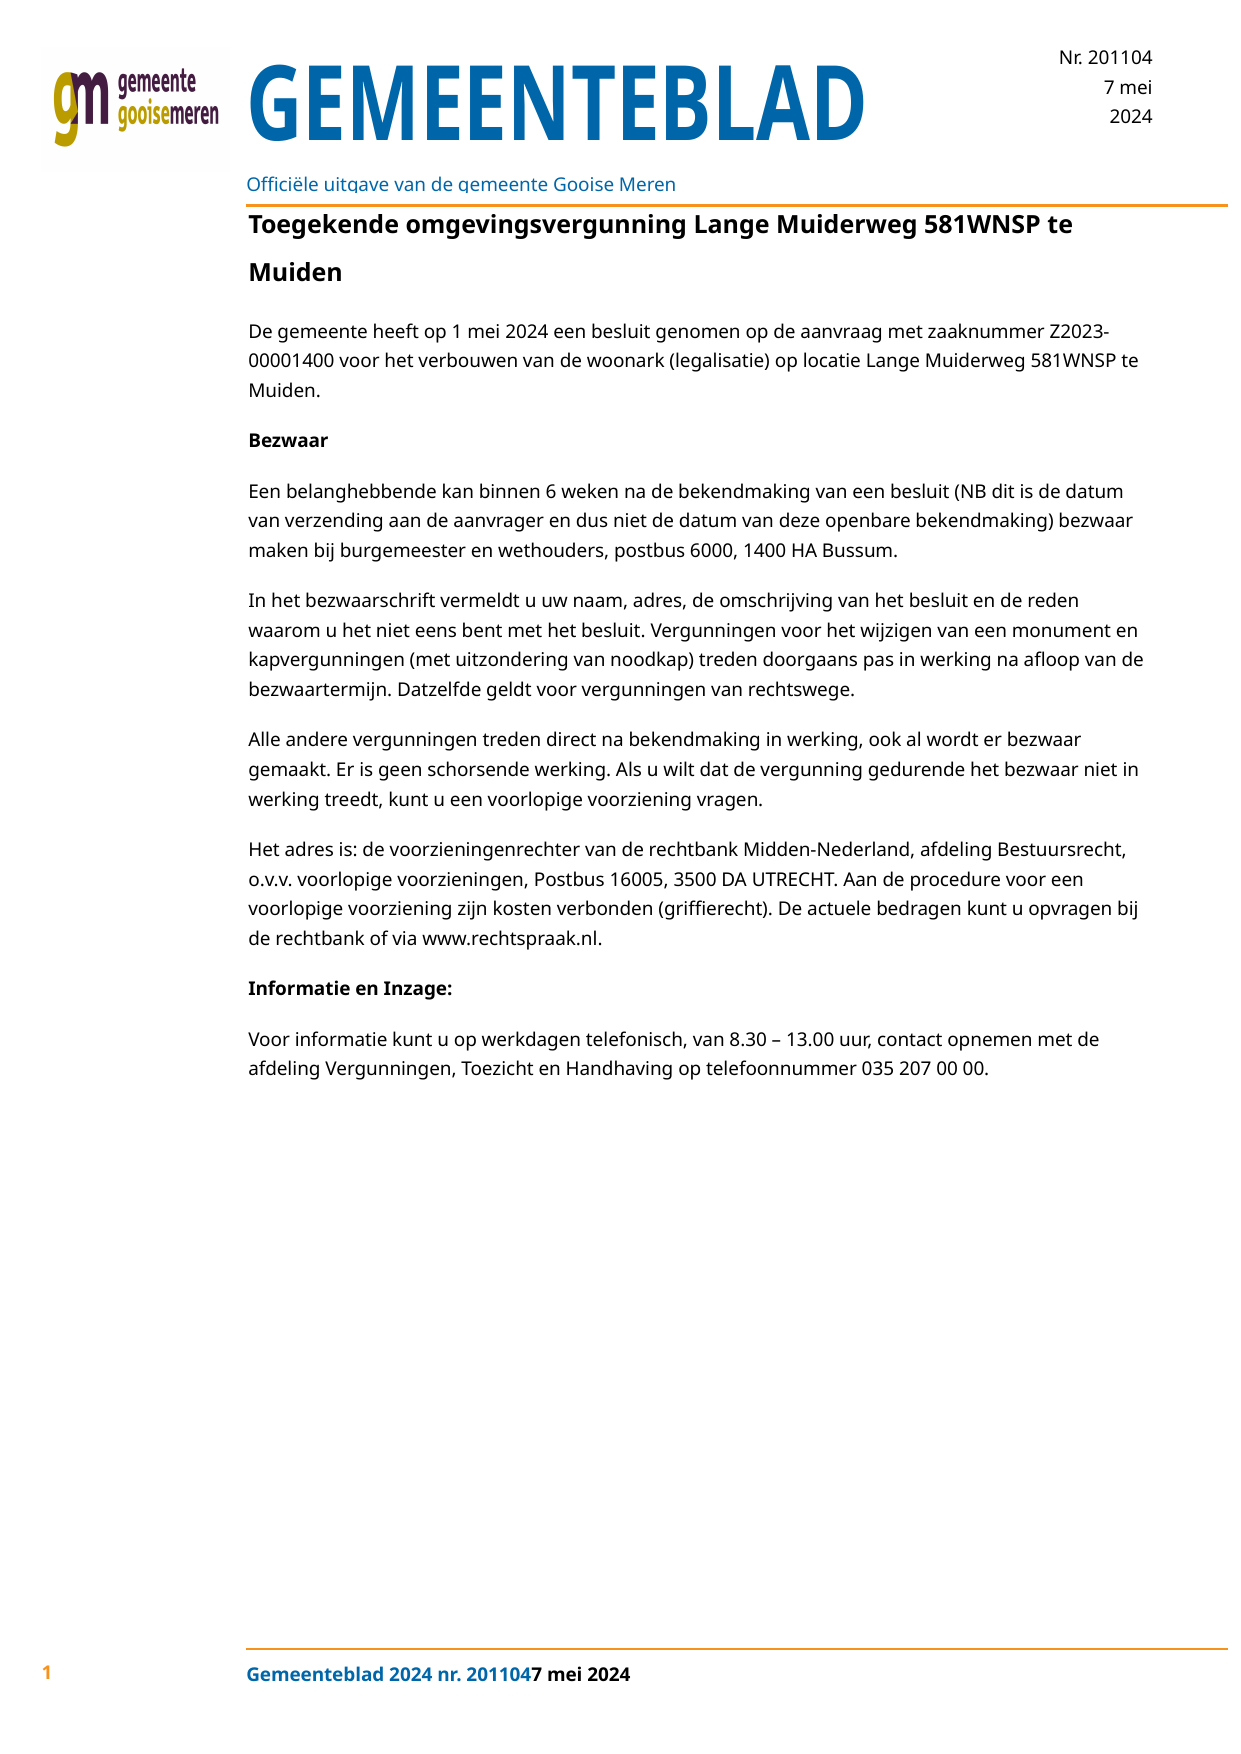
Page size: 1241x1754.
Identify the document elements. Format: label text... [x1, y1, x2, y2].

text Bezwaar [248, 427, 1152, 453]
picture [41, 47, 231, 172]
text Voor informatie kunt u op werkdagen telefonisch, van 8.30 – 13.00 uur, contact opnemen met de afdeling Vergunningen, Toezicht en Handhaving op telefoonnummer 035 207 00 00. [248, 1026, 1152, 1081]
text In het bezwaarschrift vermeldt u uw naam, adres, de omschrijving van het besluit en de reden waarom u het niet eens bent met het besluit. Vergunningen voor het wijzigen van een monument en kapvergunningen (met uitzondering van noodkap) treden doorgaans pas in werking na afloop van de bezwaartermijn. Datzelfde geldt voor vergunningen van rechtswege. [248, 587, 1152, 702]
text Het adres is: de voorzieningenrechter van de rechtbank Midden-Nederland, afdeling Bestuursrecht, o.v.v. voorlopige voorzieningen, Postbus 16005, 3500 DA UTRECHT. Aan de procedure voor een voorlopige voorziening zijn kosten verbonden (griffierecht). De actuele bedragen kunt u opvragen bij de rechtbank of via www.rechtspraak.nl. [248, 836, 1152, 951]
text De gemeente heeft op 1 mei 2024 een besluit genomen op de aanvraag met zaaknummer Z2023-00001400 voor het verbouwen van de woonark (legalisatie) op locatie Lange Muiderweg 581WNSP te Muiden. [248, 318, 1152, 403]
text Een belanghebbende kan binnen 6 weken na de bekendmaking van een besluit (NB dit is de datum van verzending aan de aanvrager en dus niet de datum van deze openbare bekendmaking) bezwaar maken bij burgemeester en wethouders, postbus 6000, 1400 HA Bussum. [248, 478, 1152, 563]
text Alle andere vergunningen treden direct na bekendmaking in werking, ook al wordt er bezwaar gemaakt. Er is geen schorsende werking. Als u wilt dat de vergunning gedurende het bezwaar niet in werking treedt, kunt u een voorlopige voorziening vragen. [248, 727, 1152, 812]
text Informatie en Inzage: [248, 975, 1152, 1001]
text Toegekende omgevingsvergunning Lange Muiderweg 581WNSP te Muiden [248, 207, 1152, 288]
